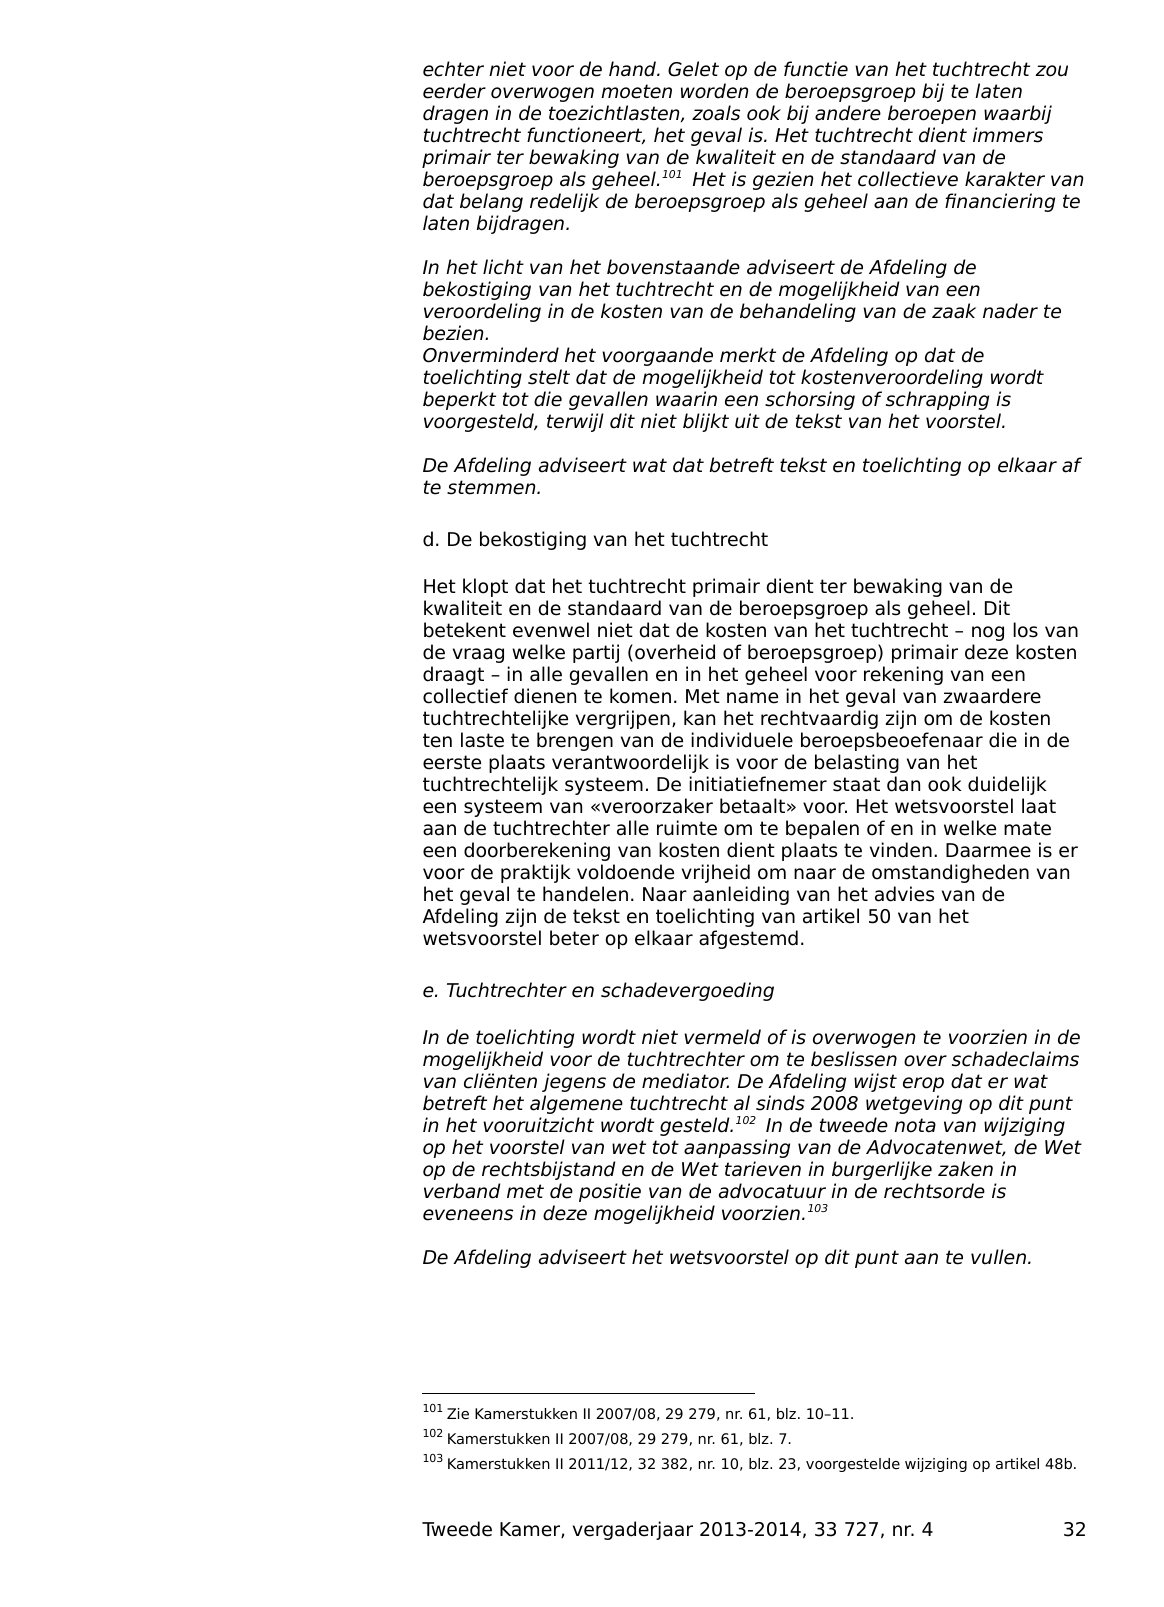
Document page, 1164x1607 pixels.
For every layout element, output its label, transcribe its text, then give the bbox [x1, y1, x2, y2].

subtitle d. De bekostiging van het tuchtrecht [422, 529, 1087, 551]
subtitle e. Tuchtrechter en schadevergoeding [422, 980, 1087, 1002]
text Zie Kamerstukken II 2007/08, 29 279, nr. 61, blz. 10–11. [422, 1402, 1087, 1424]
text echter niet voor de hand. Gelet op de functie van het tuchtrecht zou eerder overwogen moeten worden de beroepsgroep bij te laten dragen in de toezichtlasten, zoals ook bij andere beroepen waarbij tuchtrecht functioneert, het geval is. Het tuchtrecht dient immers primair ter bewaking van de kwaliteit en de standaard van de beroepsgroep als geheel. Het is gezien het collectieve karakter van dat belang redelijk de beroepsgroep als geheel aan de financiering te laten bijdragen. [422, 59, 1087, 235]
text Onverminderd het voorgaande merkt de Afdeling op dat de toelichting stelt dat de mogelijkheid tot kostenveroordeling wordt beperkt tot die gevallen waarin een schorsing of schrapping is voorgesteld, terwijl dit niet blijkt uit de tekst van het voorstel. [422, 345, 1087, 433]
text In de toelichting wordt niet vermeld of is overwogen te voorzien in de mogelijkheid voor de tuchtrechter om te beslissen over schadeclaims van cliënten jegens de mediator. De Afdeling wijst erop dat er wat betreft het algemene tuchtrecht al sinds 2008 wetgeving op dit punt in het vooruitzicht wordt gesteld. In de tweede nota van wijziging op het voorstel van wet tot aanpassing van de Advocatenwet, de Wet op de rechtsbijstand en de Wet tarieven in burgerlijke zaken in verband met de positie van de advocatuur in de rechtsorde is eveneens in deze mogelijkheid voorzien. [422, 1027, 1087, 1224]
text Kamerstukken II 2011/12, 32 382, nr. 10, blz. 23, voorgestelde wijziging op artikel 48b. [422, 1452, 1087, 1474]
text Het klopt dat het tuchtrecht primair dient ter bewaking van de kwaliteit en de standaard van de beroepsgroep als geheel. Dit betekent evenwel niet dat de kosten van het tuchtrecht – nog los van de vraag welke partij (overheid of beroepsgroep) primair deze kosten draagt – in alle gevallen en in het geheel voor rekening van een collectief dienen te komen. Met name in het geval van zwaardere tuchtrechtelijke vergrijpen, kan het rechtvaardig zijn om de kosten ten laste te brengen van de individuele beroepsbeoefenaar die in de eerste plaats verantwoordelijk is voor de belasting van het tuchtrechtelijk systeem. De initiatiefnemer staat dan ook duidelijk een systeem van «veroorzaker betaalt» voor. Het wetsvoorstel laat aan de tuchtrechter alle ruimte om te bepalen of en in welke mate een doorberekening van kosten dient plaats te vinden. Daarmee is er voor de praktijk voldoende vrijheid om naar de omstandigheden van het geval te handelen. Naar aanleiding van het advies van de Afdeling zijn de tekst en toelichting van artikel 50 van het wetsvoorstel beter op elkaar afgestemd. [422, 576, 1087, 950]
text De Afdeling adviseert het wetsvoorstel op dit punt aan te vullen. [422, 1247, 1087, 1269]
text De Afdeling adviseert wat dat betreft tekst en toelichting op elkaar af te stemmen. [422, 455, 1087, 499]
text Kamerstukken II 2007/08, 29 279, nr. 61, blz. 7. [422, 1427, 1087, 1449]
text In het licht van het bovenstaande adviseert de Afdeling de bekostiging van het tuchtrecht en de mogelijkheid van een veroordeling in de kosten van de behandeling van de zaak nader te bezien. [422, 257, 1087, 345]
